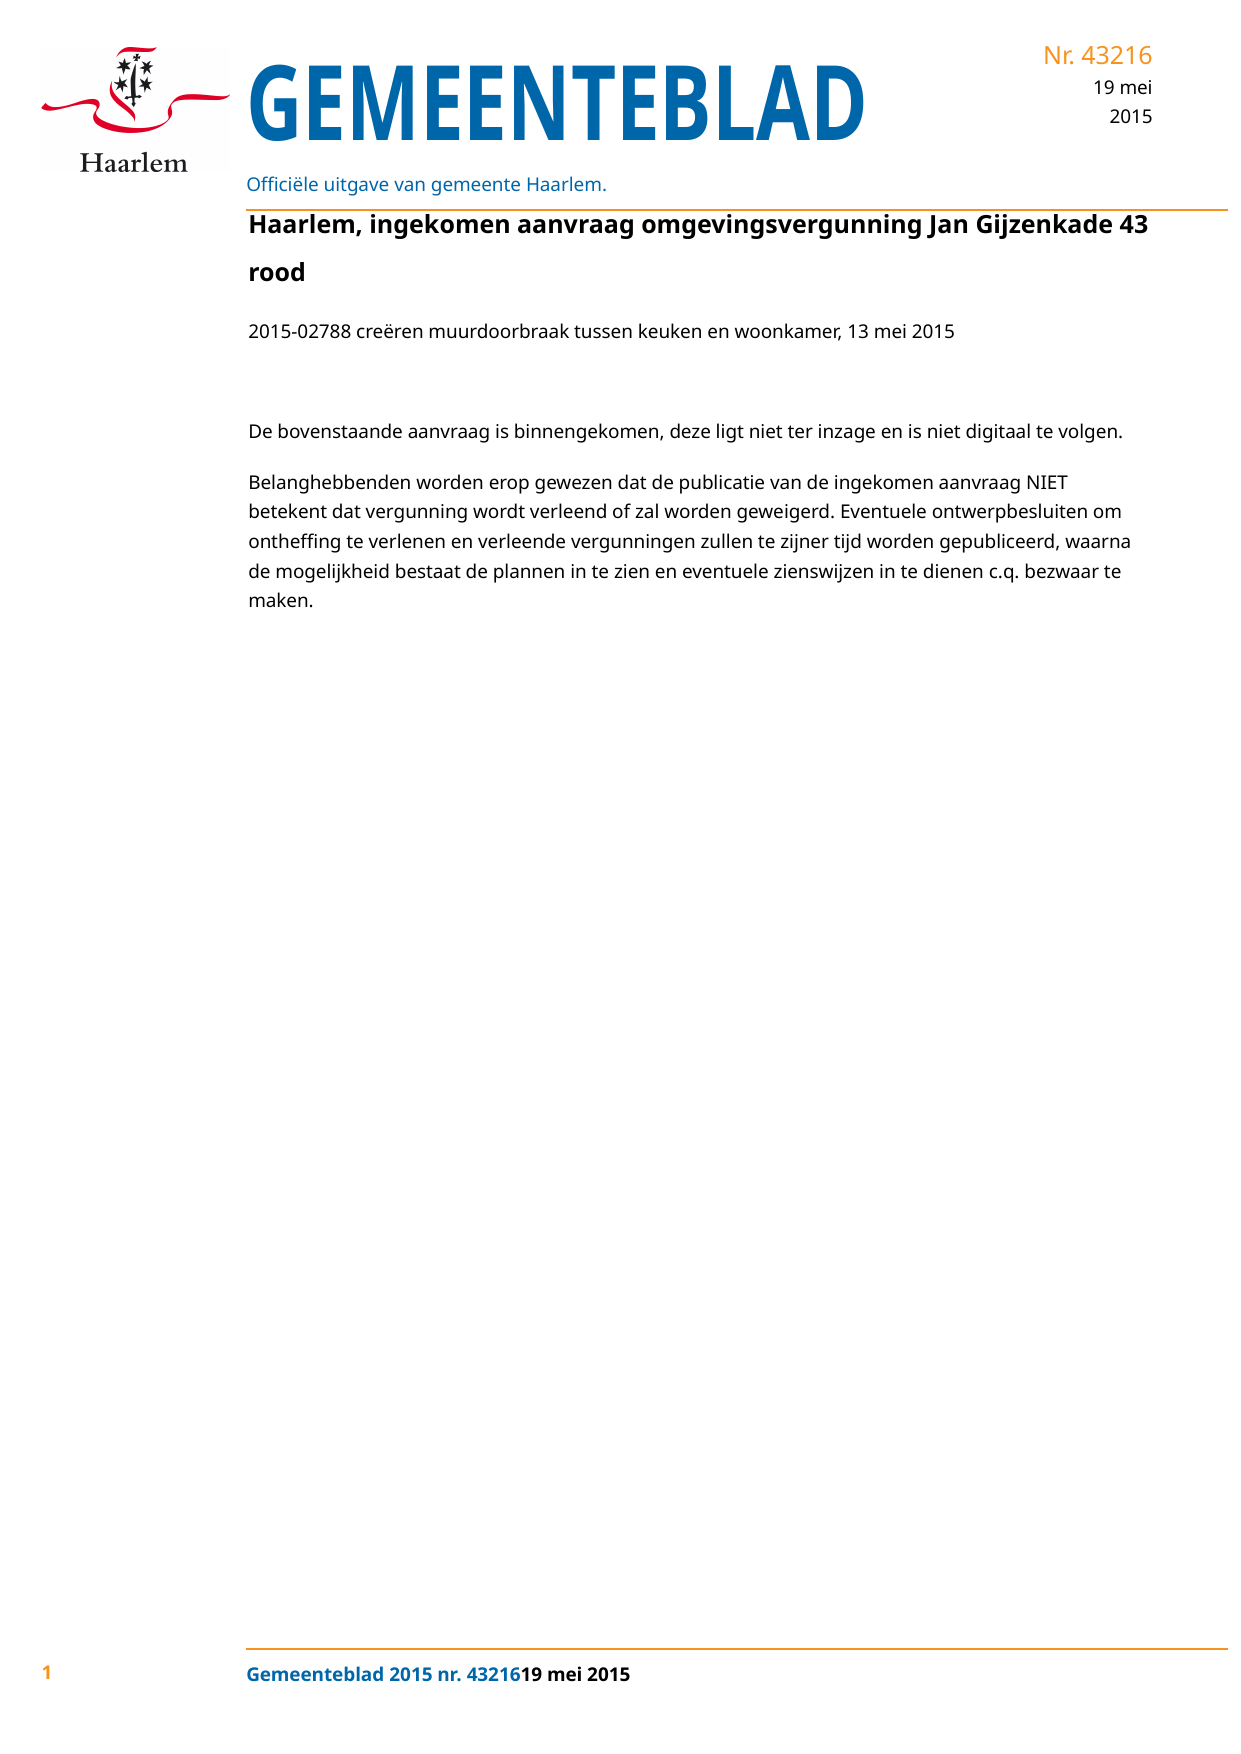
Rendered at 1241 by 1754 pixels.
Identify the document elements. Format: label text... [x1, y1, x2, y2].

text Belanghebbenden worden erop gewezen dat de publicatie van de ingekomen aanvraag NIET betekent dat vergunning wordt verleend of zal worden geweigerd. Eventuele ontwerpbesluiten om ontheffing te verlenen en verleende vergunningen zullen te zijner tijd worden gepubliceerd, waarna de mogelijkheid bestaat de plannen in te zien en eventuele zienswijzen in te dienen c.q. bezwaar te maken. [248, 469, 1152, 613]
text Haarlem, ingekomen aanvraag omgevingsvergunning Jan Gijzenkade 43 rood [248, 211, 1152, 288]
picture [41, 47, 231, 172]
text De bovenstaande aanvraag is binnengekomen, deze ligt niet ter inzage en is niet digitaal te volgen. [248, 419, 1152, 444]
text 2015-02788 creëren muurdoorbraak tussen keuken en woonkamer, 13 mei 2015 [248, 318, 1152, 344]
